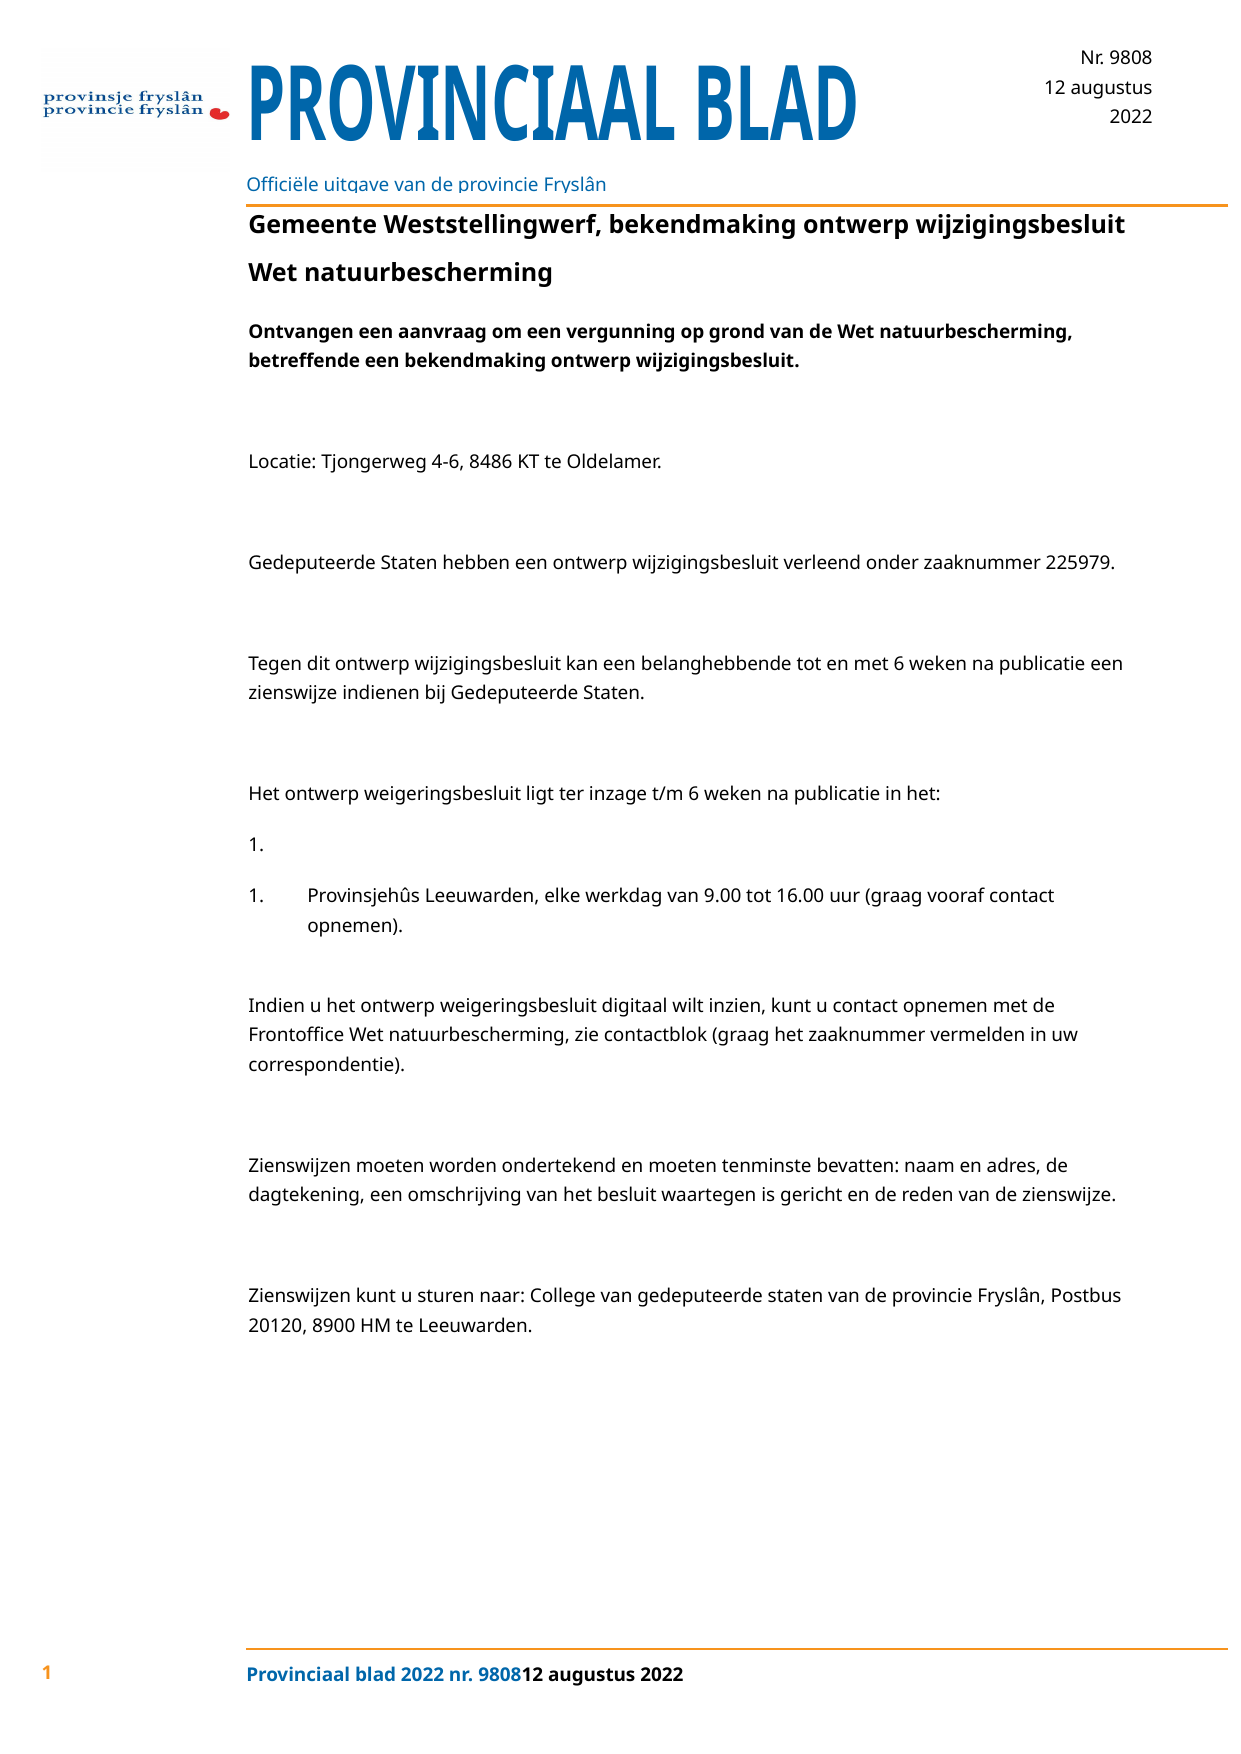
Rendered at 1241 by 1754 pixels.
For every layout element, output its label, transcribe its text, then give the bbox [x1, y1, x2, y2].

text Tegen dit ontwerp wijzigingsbesluit kan een belanghebbende tot en met 6 weken na publicatie een zienswijze indienen bij Gedeputeerde Staten. [248, 650, 1152, 705]
text Gemeente Weststellingwerf, bekendmaking ontwerp wijzigingsbesluit Wet natuurbescherming [248, 207, 1152, 288]
text Zienswijzen kunt u sturen naar: College van gedeputeerde staten van de provincie Fryslân, Postbus 20120, 8900 HM te Leeuwarden. [248, 1282, 1152, 1338]
text Zienswijzen moeten worden ondertekend en moeten tenminste bevatten: naam en adres, de dagtekening, een omschrijving van het besluit waartegen is gericht en de reden van de zienswijze. [248, 1152, 1152, 1207]
text Het ontwerp weigeringsbesluit ligt ter inzage t/m 6 weken na publicatie in het: [248, 780, 1152, 806]
text Indien u het ontwerp weigeringsbesluit digitaal wilt inzien, kunt u contact opnemen met de Frontoffice Wet natuurbescherming, zie contactblok (graag het zaaknummer vermelden in uw correspondentie). [248, 992, 1152, 1077]
list Provinsjehûs Leeuwarden, elke werkdag van 9.00 tot 16.00 uur (graag vooraf contact opnemen). [248, 882, 1152, 938]
text Locatie: Tjongerweg 4-6, 8486 KT te Oldelamer. [248, 448, 1152, 474]
text Gedeputeerde Staten hebben een ontwerp wijzigingsbesluit verleend onder zaaknummer 225979. [248, 549, 1152, 575]
text Ontvangen een aanvraag om een vergunning op grond van de Wet natuurbescherming, betreffende een bekendmaking ontwerp wijzigingsbesluit. [248, 318, 1152, 373]
picture [41, 47, 231, 172]
text 1. [248, 831, 1152, 857]
